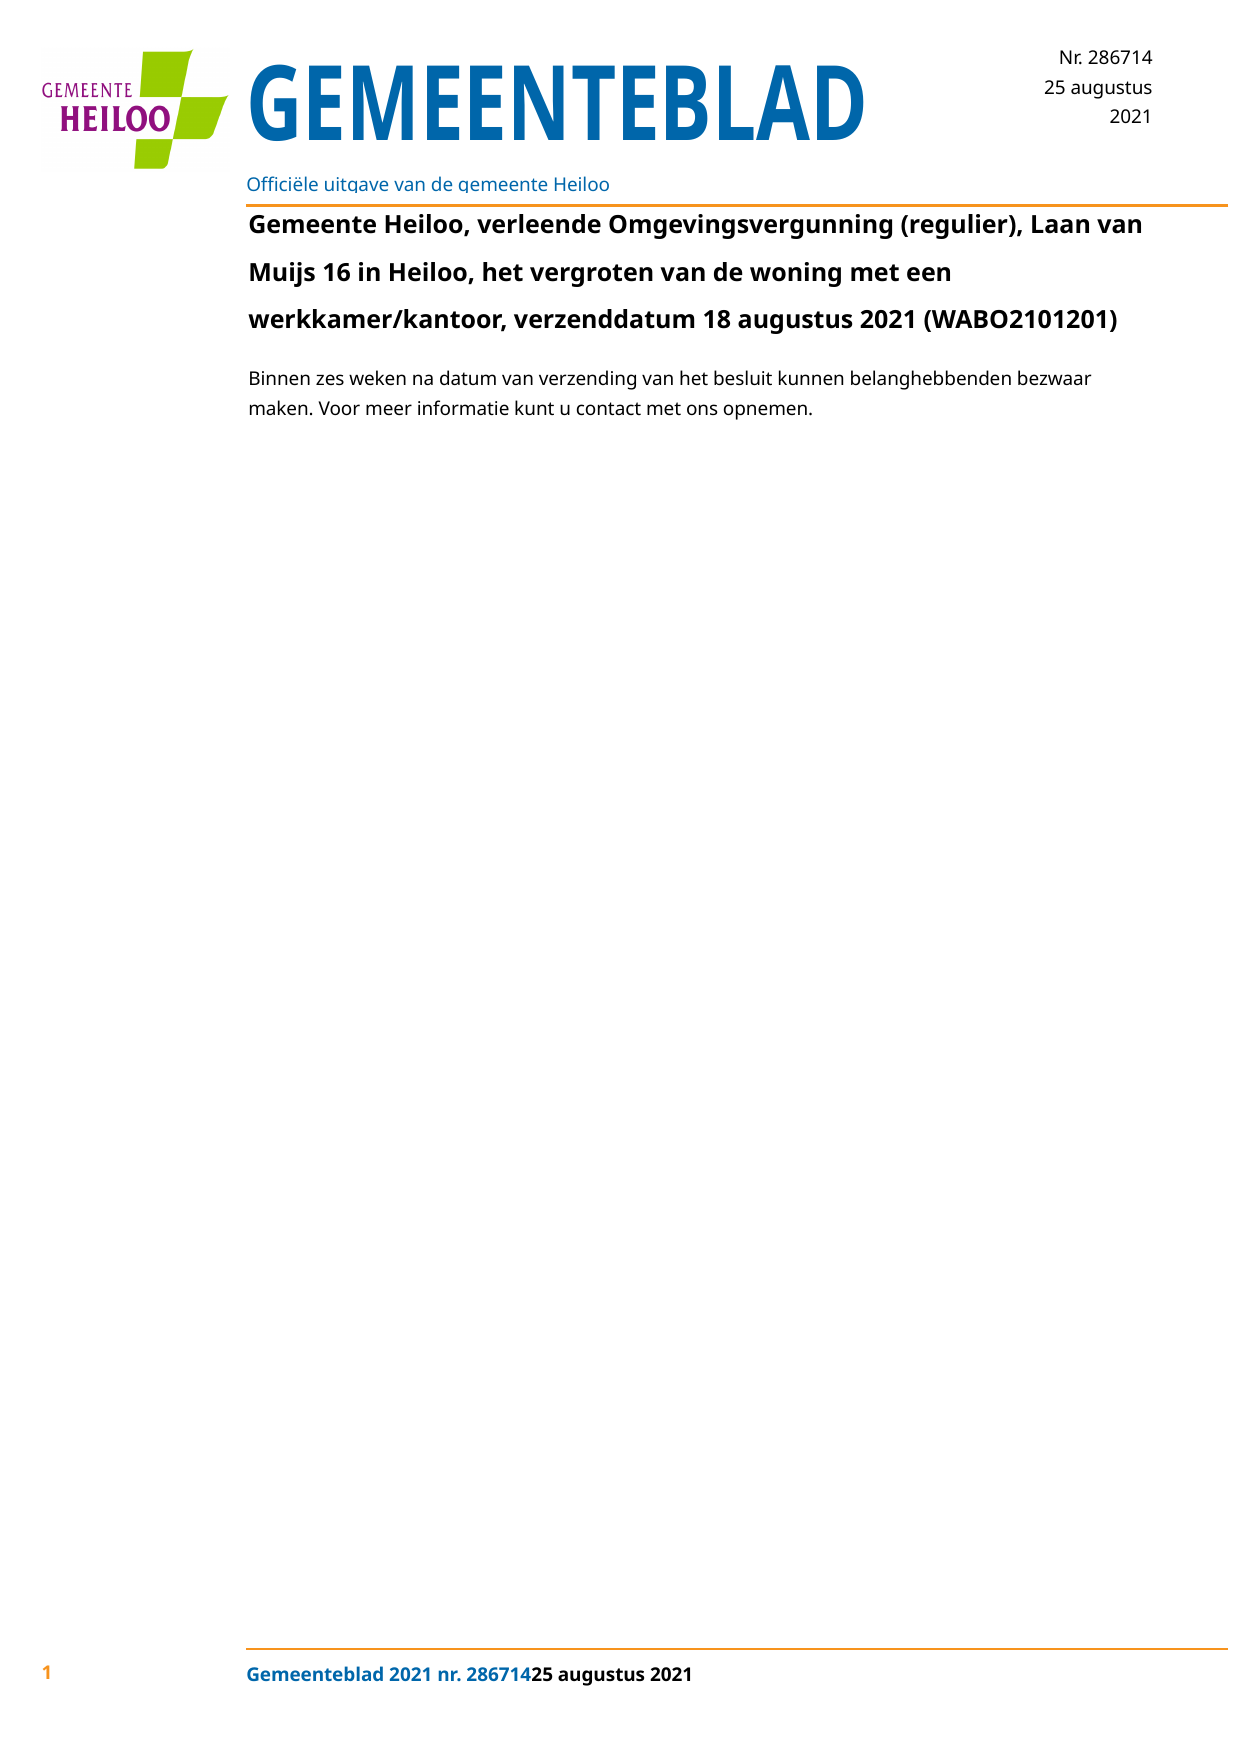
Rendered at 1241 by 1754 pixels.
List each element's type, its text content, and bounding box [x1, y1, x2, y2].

picture [41, 47, 231, 172]
text Gemeente Heiloo, verleende Omgevingsvergunning (regulier), Laan van Muijs 16 in Heiloo, het vergroten van de woning met een werkkamer/kantoor, verzenddatum 18 augustus 2021 (WABO2101201) [248, 207, 1152, 336]
text Binnen zes weken na datum van verzending van het besluit kunnen belanghebbenden bezwaar maken. Voor meer informatie kunt u contact met ons opnemen. [248, 366, 1152, 421]
